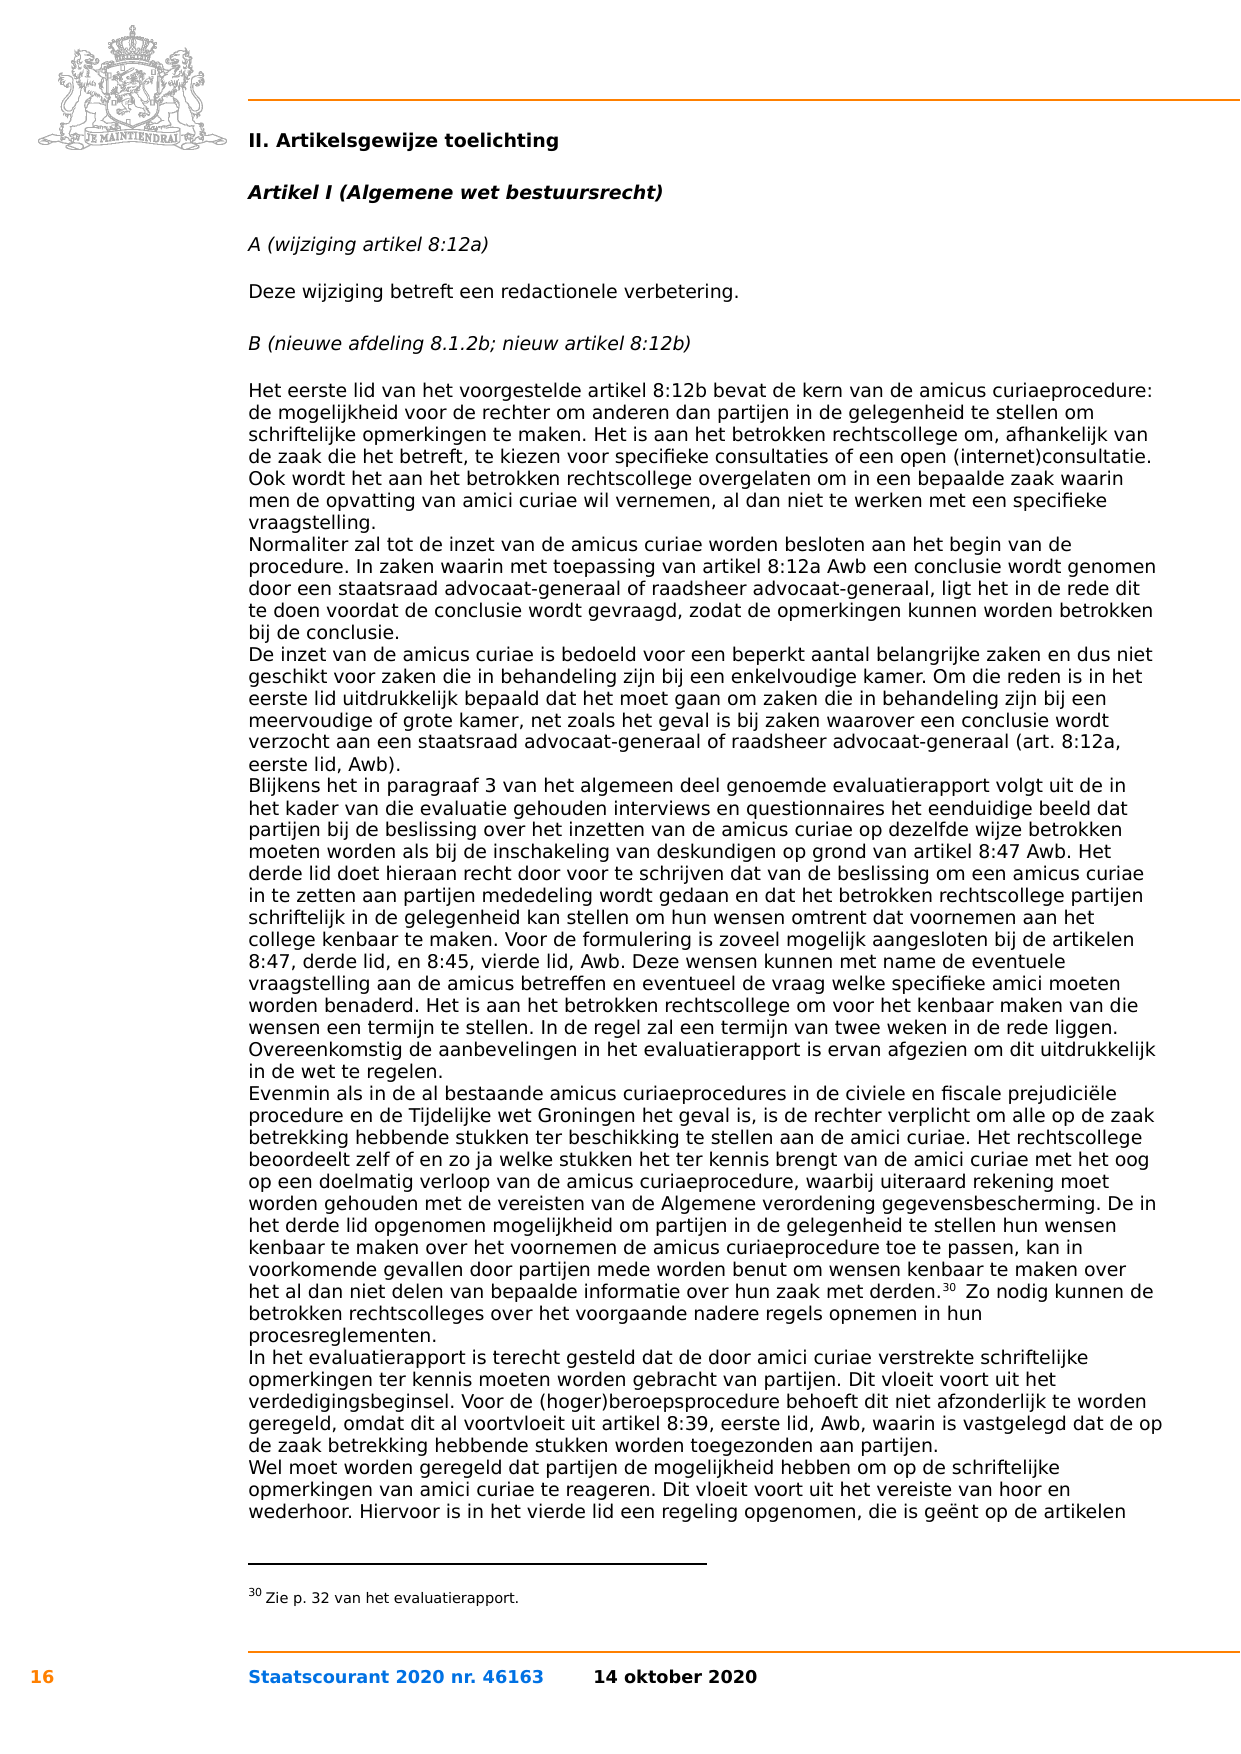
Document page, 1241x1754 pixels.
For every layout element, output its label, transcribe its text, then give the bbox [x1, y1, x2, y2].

text Blijkens het in paragraaf 3 van het algemeen deel genoemde evaluatierapport volgt uit de in het kader van die evaluatie gehouden interviews en questionnaires het eenduidige beeld dat partijen bij de beslissing over het inzetten van de amicus curiae op dezelfde wijze betrokken moeten worden als bij de inschakeling van deskundigen op grond van artikel 8:47 Awb. Het derde lid doet hieraan recht door voor te schrijven dat van de beslissing om een amicus curiae in te zetten aan partijen mededeling wordt gedaan en dat het betrokken rechtscollege partijen schriftelijk in de gelegenheid kan stellen om hun wensen omtrent dat voornemen aan het college kenbaar te maken. Voor de formulering is zoveel mogelijk aangesloten bij de artikelen 8:47, derde lid, en 8:45, vierde lid, Awb. Deze wensen kunnen met name de eventuele vraagstelling aan de amicus betreffen en eventueel de vraag welke specifieke amici moeten worden benaderd. Het is aan het betrokken rechtscollege om voor het kenbaar maken van die wensen een termijn te stellen. In de regel zal een termijn van twee weken in de rede liggen. Overeenkomstig de aanbevelingen in het evaluatierapport is ervan afgezien om dit uitdrukkelijk in de wet te regelen. [248, 775, 1163, 1083]
text Normaliter zal tot de inzet van de amicus curiae worden besloten aan het begin van de procedure. In zaken waarin met toepassing van artikel 8:12a Awb een conclusie wordt genomen door een staatsraad advocaat-generaal of raadsheer advocaat-generaal, ligt het in de rede dit te doen voordat de conclusie wordt gevraagd, zodat de opmerkingen kunnen worden betrokken bij de conclusie. [248, 534, 1163, 643]
subtitle A (wijziging artikel 8:12a) [248, 234, 1163, 256]
subtitle II. Artikelsgewijze toelichting [248, 130, 1163, 152]
text Zie p. 32 van het evaluatierapport. [248, 1586, 1163, 1608]
subtitle Artikel I (Algemene wet bestuursrecht) [248, 182, 1163, 204]
text De inzet van de amicus curiae is bedoeld voor een beperkt aantal belangrijke zaken en dus niet geschikt voor zaken die in behandeling zijn bij een enkelvoudige kamer. Om die reden is in het eerste lid uitdrukkelijk bepaald dat het moet gaan om zaken die in behandeling zijn bij een meervoudige of grote kamer, net zoals het geval is bij zaken waarover een conclusie wordt verzocht aan een staatsraad advocaat-generaal of raadsheer advocaat-generaal (art. 8:12a, eerste lid, Awb). [248, 643, 1163, 775]
text Evenmin als in de al bestaande amicus curiaeprocedures in de civiele en fiscale prejudiciële procedure en de Tijdelijke wet Groningen het geval is, is de rechter verplicht om alle op de zaak betrekking hebbende stukken ter beschikking te stellen aan de amici curiae. Het rechtscollege beoordeelt zelf of en zo ja welke stukken het ter kennis brengt van de amici curiae met het oog op een doelmatig verloop van de amicus curiaeprocedure, waarbij uiteraard rekening moet worden gehouden met de vereisten van de Algemene verordening gegevensbescherming. De in het derde lid opgenomen mogelijkheid om partijen in de gelegenheid te stellen hun wensen kenbaar te maken over het voornemen de amicus curiaeprocedure toe te passen, kan in voorkomende gevallen door partijen mede worden benut om wensen kenbaar te maken over het al dan niet delen van bepaalde informatie over hun zaak met derden. Zo nodig kunnen de betrokken rechtscolleges over het voorgaande nadere regels opnemen in hun procesreglementen. [248, 1083, 1163, 1347]
text In het evaluatierapport is terecht gesteld dat de door amici curiae verstrekte schriftelijke opmerkingen ter kennis moeten worden gebracht van partijen. Dit vloeit voort uit het verdedigingsbeginsel. Voor de (hoger)beroepsprocedure behoeft dit niet afzonderlijk te worden geregeld, omdat dit al voortvloeit uit artikel 8:39, eerste lid, Awb, waarin is vastgelegd dat de op de zaak betrekking hebbende stukken worden toegezonden aan partijen. [248, 1347, 1163, 1457]
subtitle B (nieuwe afdeling 8.1.2b; nieuw artikel 8:12b) [248, 333, 1163, 355]
text Wel moet worden geregeld dat partijen de mogelijkheid hebben om op de schriftelijke opmerkingen van amici curiae te reageren. Dit vloeit voort uit het vereiste van hoor en wederhoor. Hiervoor is in het vierde lid een regeling opgenomen, die is geënt op de artikelen [248, 1457, 1163, 1523]
text Het eerste lid van het voorgestelde artikel 8:12b bevat de kern van de amicus curiaeprocedure: de mogelijkheid voor de rechter om anderen dan partijen in de gelegenheid te stellen om schriftelijke opmerkingen te maken. Het is aan het betrokken rechtscollege om, afhankelijk van de zaak die het betreft, te kiezen voor specifieke consultaties of een open (internet)consultatie. Ook wordt het aan het betrokken rechtscollege overgelaten om in een bepaalde zaak waarin men de opvatting van amici curiae wil vernemen, al dan niet te werken met een specifieke vraagstelling. [248, 380, 1163, 534]
text Deze wijziging betreft een redactionele verbetering. [248, 281, 1163, 303]
picture [38, 25, 227, 150]
